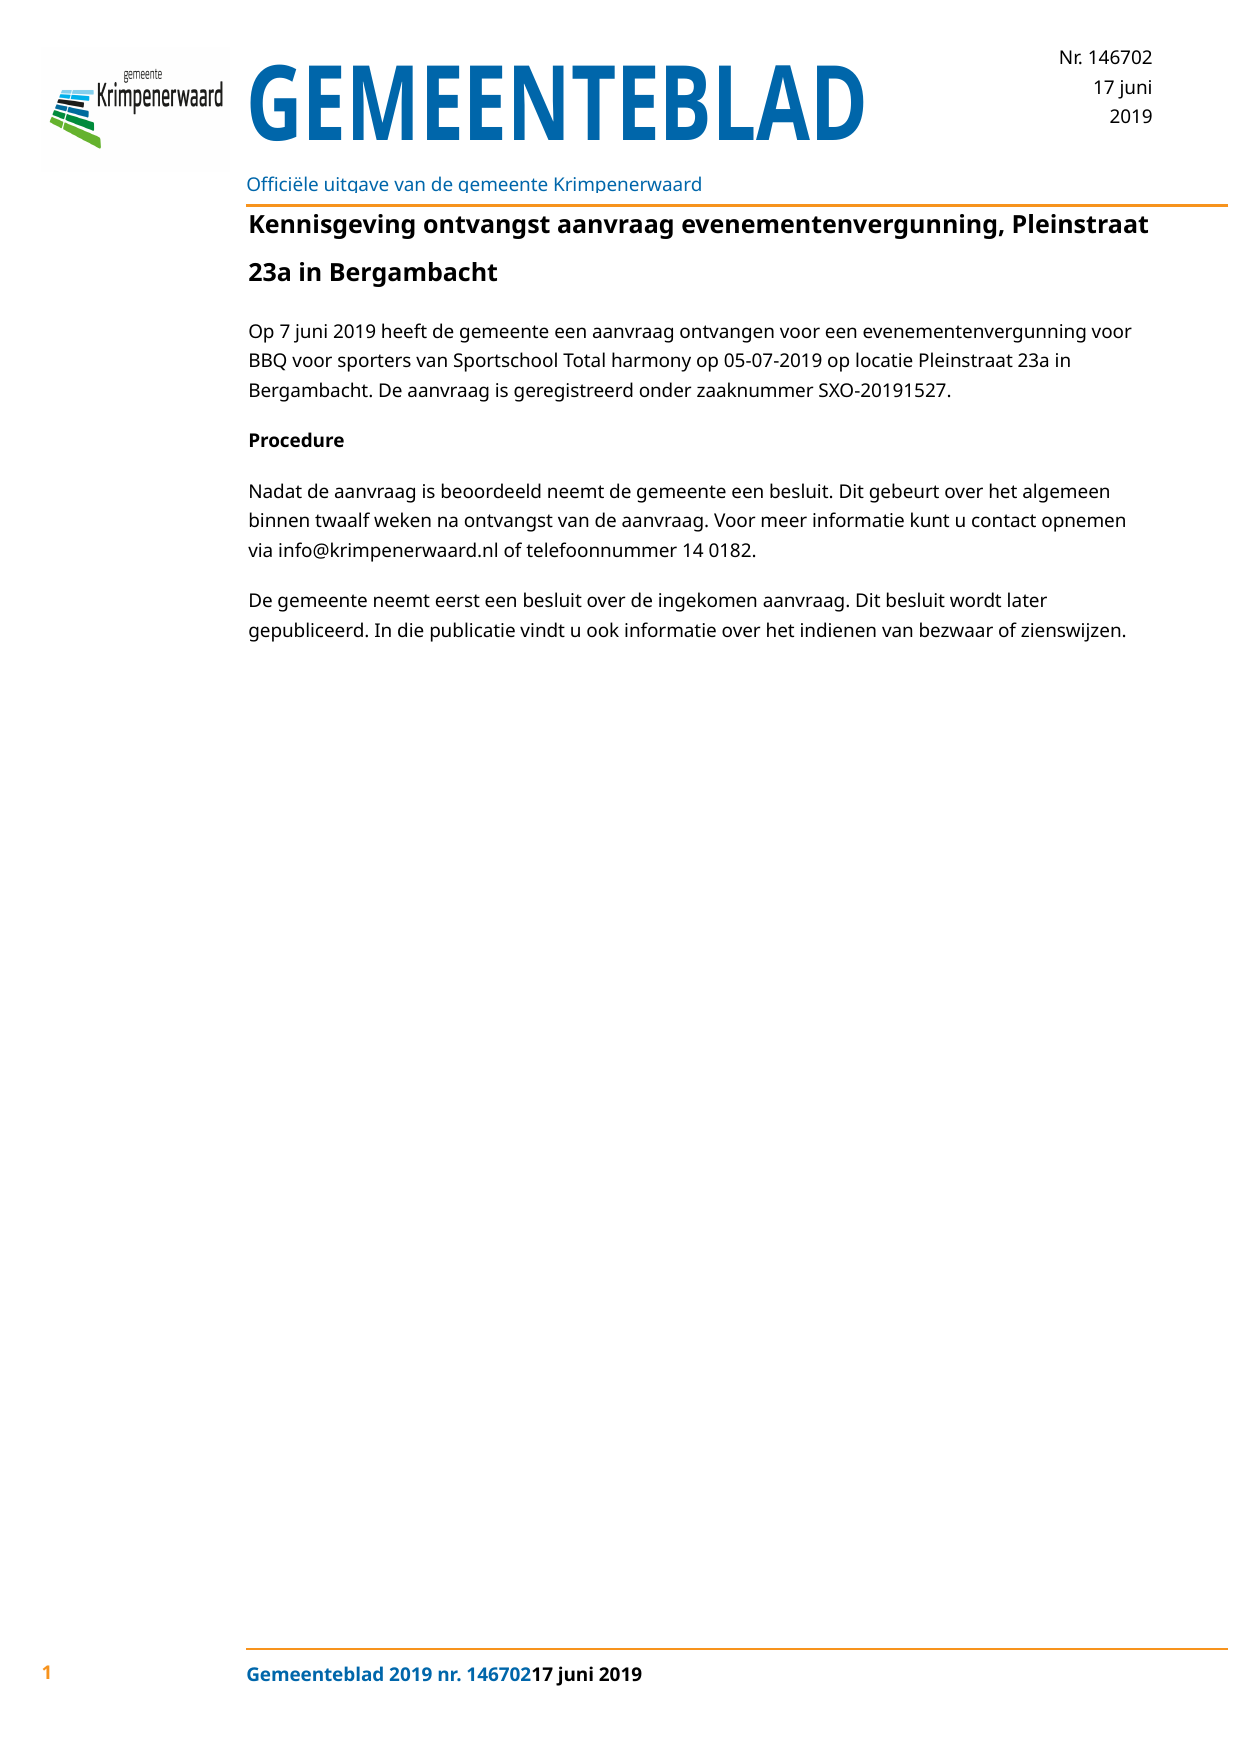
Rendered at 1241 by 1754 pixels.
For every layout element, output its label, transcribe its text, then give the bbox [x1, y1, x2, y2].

text Procedure [248, 427, 1152, 453]
text De gemeente neemt eerst een besluit over de ingekomen aanvraag. Dit besluit wordt later gepubliceerd. In die publicatie vindt u ook informatie over het indienen van bezwaar of zienswijzen. [248, 587, 1152, 643]
picture [41, 47, 231, 172]
text Kennisgeving ontvangst aanvraag evenementenvergunning, Pleinstraat 23a in Bergambacht [248, 207, 1152, 288]
text Nadat de aanvraag is beoordeeld neemt de gemeente een besluit. Dit gebeurt over het algemeen binnen twaalf weken na ontvangst van de aanvraag. Voor meer informatie kunt u contact opnemen via info@krimpenerwaard.nl of telefoonnummer 14 0182. [248, 478, 1152, 563]
text Op 7 juni 2019 heeft de gemeente een aanvraag ontvangen voor een evenementenvergunning voor BBQ voor sporters van Sportschool Total harmony op 05-07-2019 op locatie Pleinstraat 23a in Bergambacht. De aanvraag is geregistreerd onder zaaknummer SXO-20191527. [248, 318, 1152, 403]
